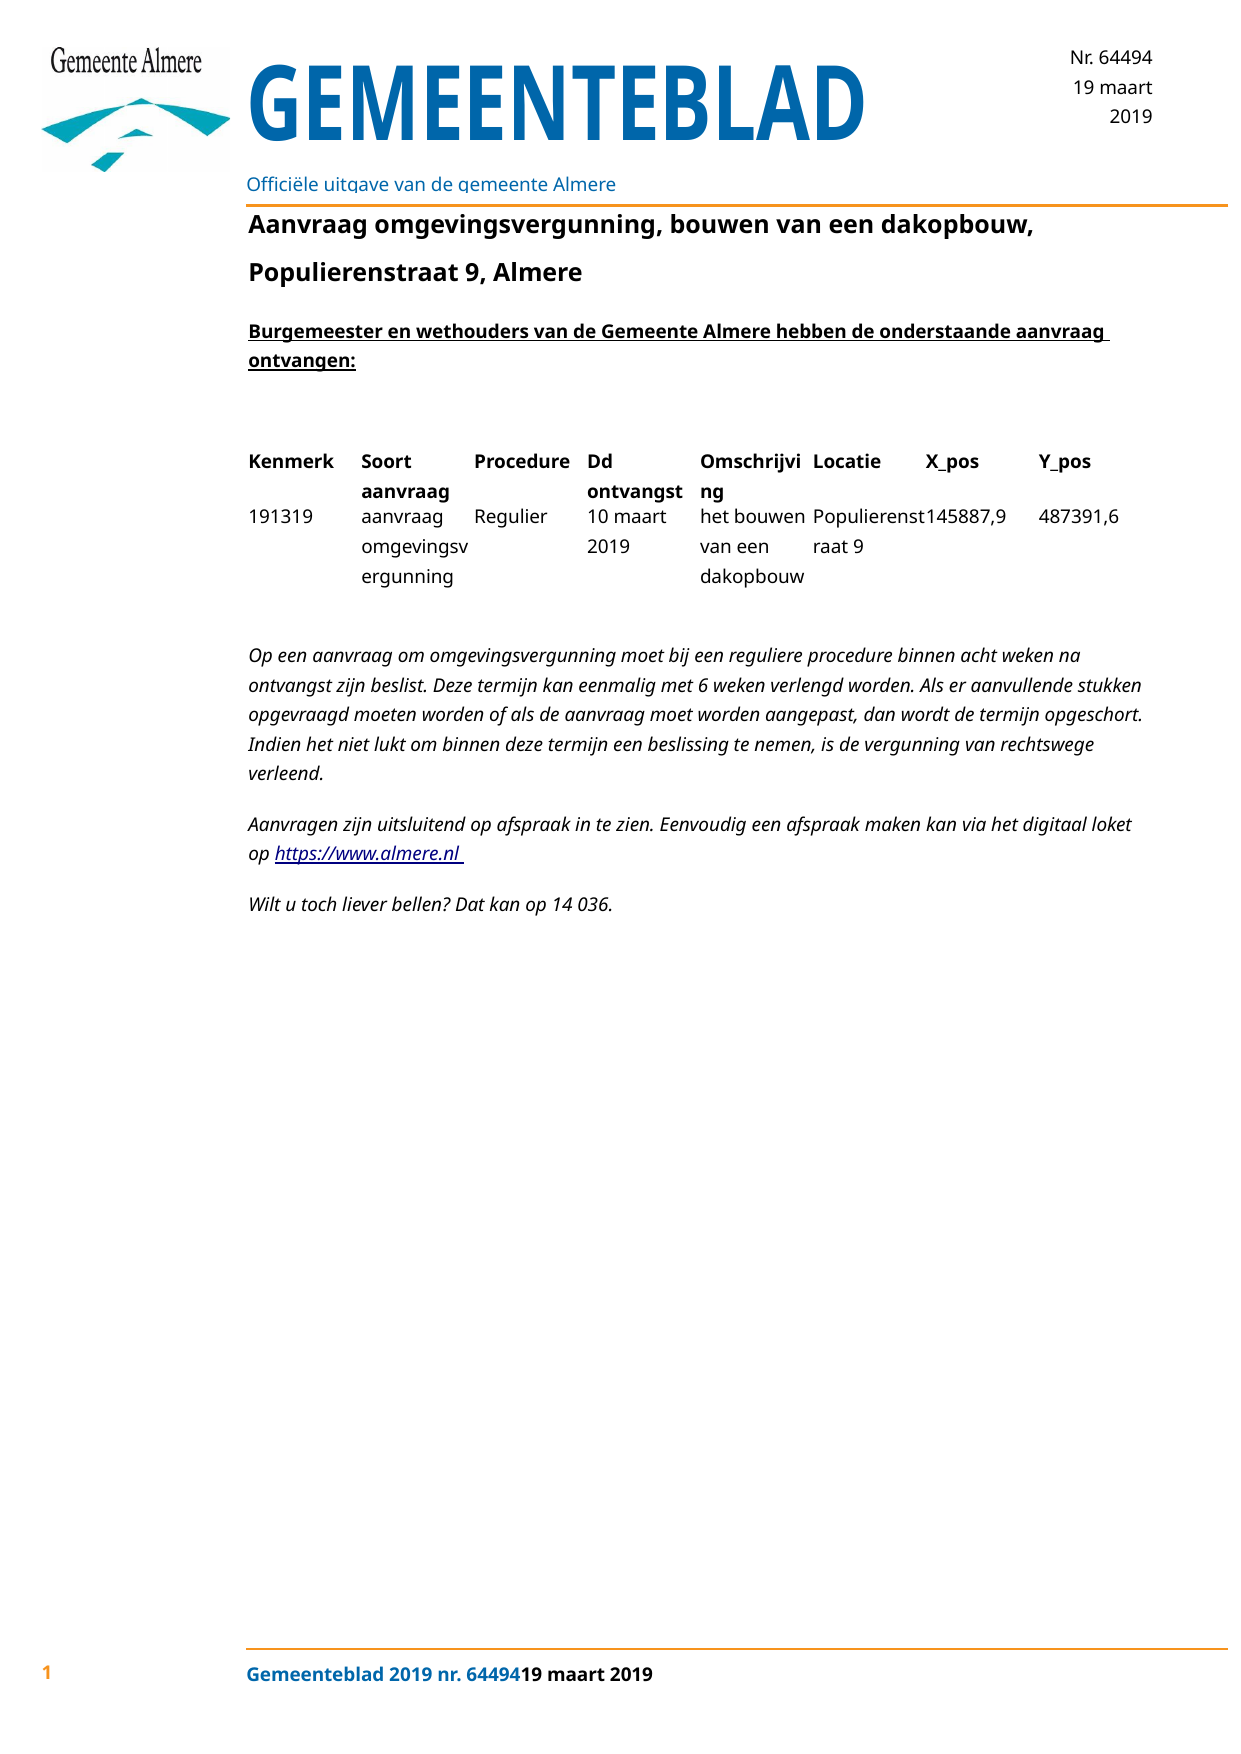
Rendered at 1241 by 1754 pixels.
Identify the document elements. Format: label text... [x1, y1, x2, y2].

table_header Soort aanvraag [361, 449, 474, 504]
table_cell 191319 [248, 504, 361, 589]
table_cell Populierenstraat 9 [813, 504, 926, 589]
table_header Procedure [474, 449, 587, 504]
table_header Dd ontvangst [587, 449, 700, 504]
table_cell aanvraag omgevingsvergunning [361, 504, 474, 589]
text Op een aanvraag om omgevingsvergunning moet bij een reguliere procedure binnen acht weken na ontvangst zijn beslist. Deze termijn kan eenmalig met 6 weken verlengd worden. Als er aanvullende stukken opgevraagd moeten worden of als de aanvraag moet worden aangepast, dan wordt de termijn opgeschort. Indien het niet lukt om binnen deze termijn een beslissing te nemen, is de vergunning van rechtswege verleend. [248, 642, 1152, 786]
table_header Omschrijving [700, 449, 813, 504]
text Wilt u toch liever bellen? Dat kan op 14 036. [248, 891, 1152, 917]
table_header Locatie [813, 449, 926, 504]
table_cell Regulier [474, 504, 587, 589]
text Aanvragen zijn uitsluitend op afspraak in te zien. Eenvoudig een afspraak maken kan via het digitaal loket op https://www.almere.nl [248, 811, 1152, 866]
table_header X_pos [926, 449, 1038, 504]
table_cell het bouwen van een dakopbouw [700, 504, 813, 589]
table_header Y_pos [1039, 449, 1152, 504]
text Burgemeester en wethouders van de Gemeente Almere hebben de onderstaande aanvraag ontvangen: [248, 318, 1152, 373]
table_cell 487391,6 [1039, 504, 1152, 589]
table_header Kenmerk [248, 449, 361, 504]
table_cell 145887,9 [926, 504, 1038, 589]
table_cell 10 maart 2019 [587, 504, 700, 589]
picture [41, 47, 231, 172]
text Aanvraag omgevingsvergunning, bouwen van een dakopbouw, Populierenstraat 9, Almere [248, 207, 1152, 288]
